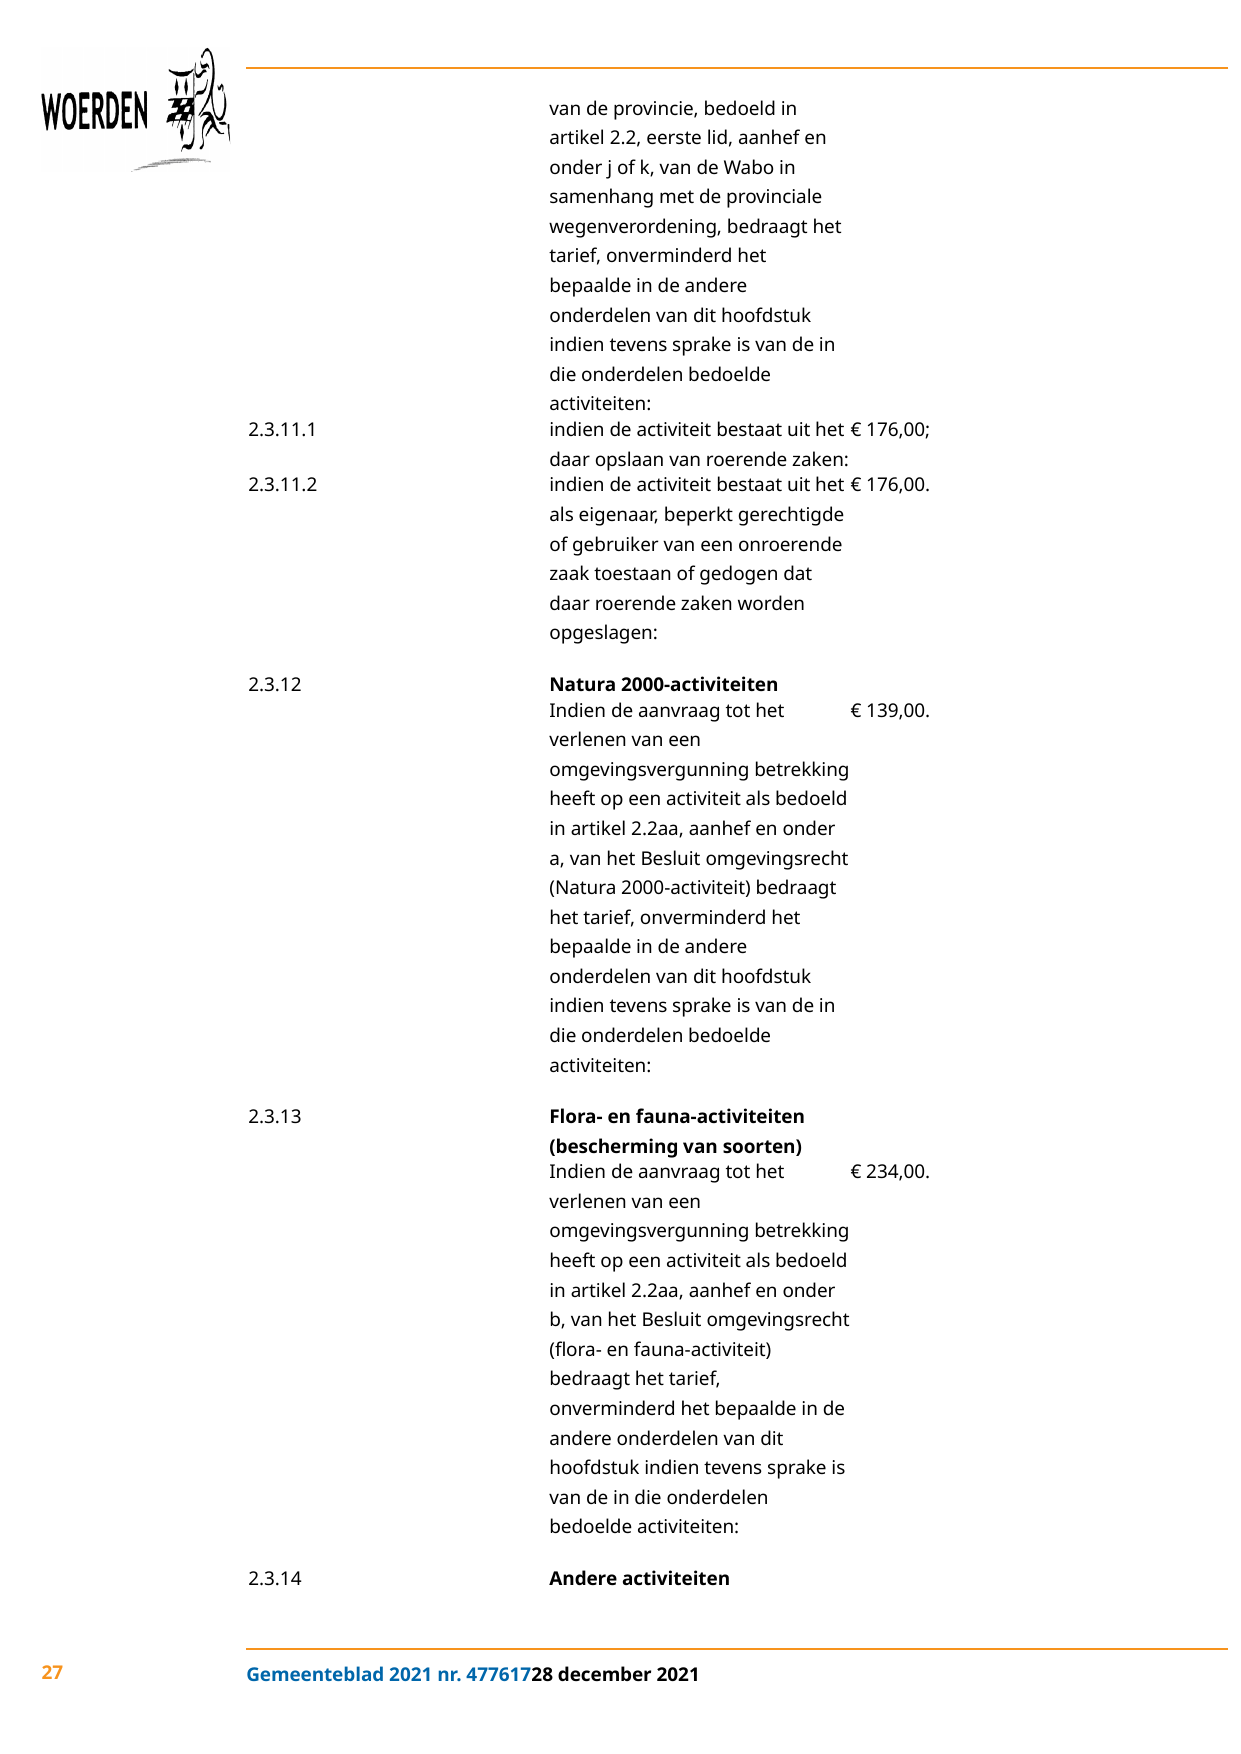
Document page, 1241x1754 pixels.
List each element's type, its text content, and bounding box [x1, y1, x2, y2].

table_cell [850, 1103, 1152, 1158]
table_cell Andere activiteiten [549, 1565, 850, 1591]
table_cell Natura 2000-activiteiten [549, 671, 850, 697]
table_cell [549, 645, 850, 671]
table_cell [248, 1078, 549, 1103]
table_cell [549, 1539, 850, 1565]
table_cell [248, 697, 549, 1077]
table_cell [850, 95, 1152, 416]
table_cell 2.3.11.2 [248, 472, 549, 645]
table_cell [850, 645, 1152, 671]
picture [41, 47, 231, 172]
table_cell [248, 95, 549, 416]
table_cell [248, 1159, 549, 1539]
table_cell 2.3.14 [248, 1565, 549, 1591]
table_cell [850, 1078, 1152, 1103]
table_cell [850, 1565, 1152, 1591]
table_cell 2.3.12 [248, 671, 549, 697]
table_cell [248, 645, 549, 671]
table_cell van de provincie, bedoeld in artikel 2.2, eerste lid, aanhef en onder j of k, van de Wabo in samenhang met de provinciale wegenverordening, bedraagt het tarief, onverminderd het bepaalde in de andere onderdelen van dit hoofdstuk indien tevens sprake is van de in die onderdelen bedoelde activiteiten: [549, 95, 850, 416]
table_cell € 139,00. [850, 697, 1152, 1077]
table_cell indien de activiteit bestaat uit het als eigenaar, beperkt gerechtigde of gebruiker van een onroerende zaak toestaan of gedogen dat daar roerende zaken worden opgeslagen: [549, 472, 850, 645]
table_cell [850, 1539, 1152, 1565]
table_cell € 176,00; [850, 416, 1152, 472]
table_cell 2.3.13 [248, 1103, 549, 1158]
table_cell indien de activiteit bestaat uit het daar opslaan van roerende zaken: [549, 416, 850, 472]
table_cell Indien de aanvraag tot het verlenen van een omgevingsvergunning betrekking heeft op een activiteit als bedoeld in artikel 2.2aa, aanhef en onder a, van het Besluit omgevingsrecht (Natura 2000-activiteit) bedraagt het tarief, onverminderd het bepaalde in de andere onderdelen van dit hoofdstuk indien tevens sprake is van de in die onderdelen bedoelde activiteiten: [549, 697, 850, 1077]
table_cell [549, 1078, 850, 1103]
table_cell [248, 1539, 549, 1565]
table_cell € 234,00. [850, 1159, 1152, 1539]
table_cell Flora- en fauna-activiteiten (bescherming van soorten) [549, 1103, 850, 1158]
table_cell € 176,00. [850, 472, 1152, 645]
table_cell 2.3.11.1 [248, 416, 549, 472]
table_cell Indien de aanvraag tot het verlenen van een omgevingsvergunning betrekking heeft op een activiteit als bedoeld in artikel 2.2aa, aanhef en onder b, van het Besluit omgevingsrecht (flora- en fauna-activiteit) bedraagt het tarief, onverminderd het bepaalde in de andere onderdelen van dit hoofdstuk indien tevens sprake is van de in die onderdelen bedoelde activiteiten: [549, 1159, 850, 1539]
table_cell [850, 671, 1152, 697]
